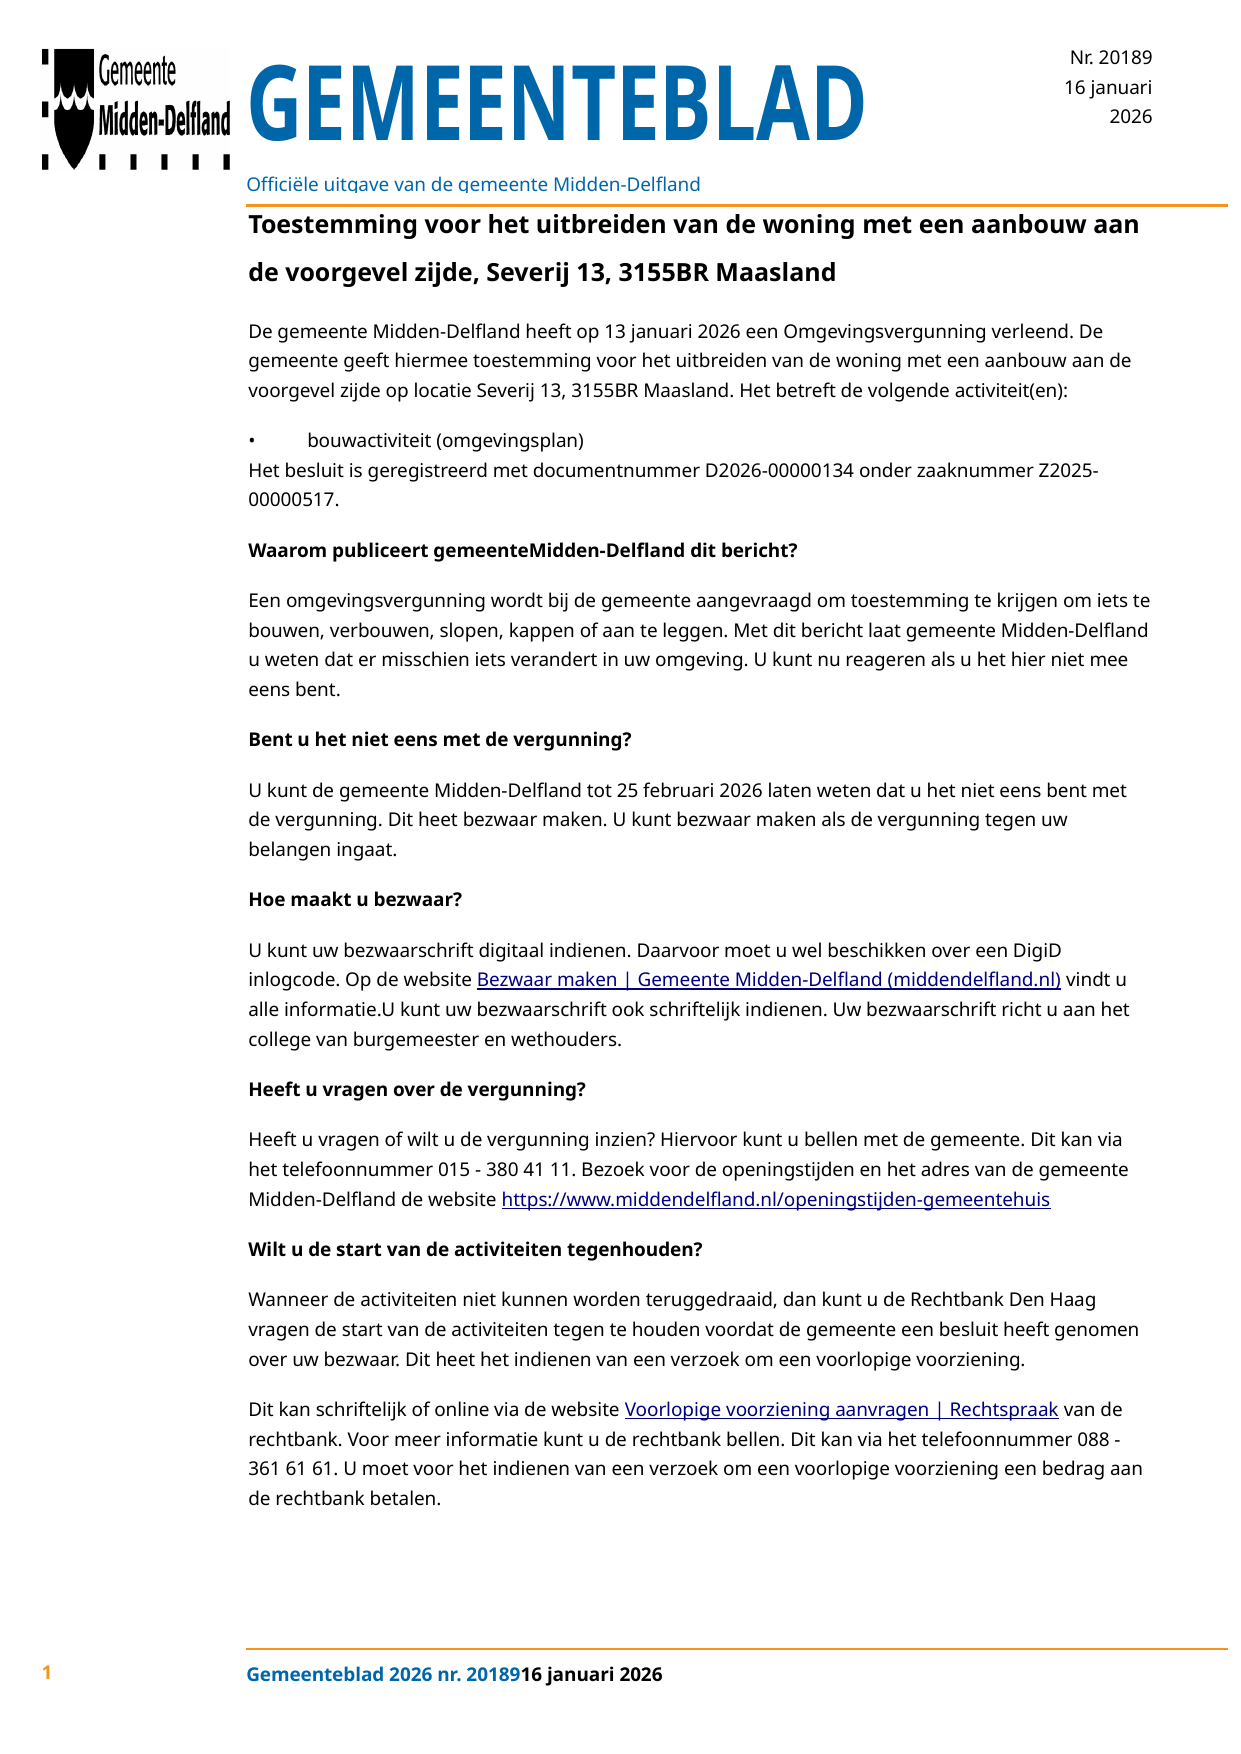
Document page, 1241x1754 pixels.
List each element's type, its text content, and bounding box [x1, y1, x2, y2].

text De gemeente Midden-Delfland heeft op 13 januari 2026 een Omgevingsvergunning verleend. De gemeente geeft hiermee toestemming voor het uitbreiden van de woning met een aanbouw aan de voorgevel zijde op locatie Severij 13, 3155BR Maasland. Het betreft de volgende activiteit(en): [248, 318, 1152, 403]
text Heeft u vragen over de vergunning? [248, 1076, 1152, 1102]
picture [41, 47, 231, 172]
text Wilt u de start van de activiteiten tegenhouden? [248, 1236, 1152, 1262]
text Wanneer de activiteiten niet kunnen worden teruggedraaid, dan kunt u de Rechtbank Den Haag vragen de start van de activiteiten tegen te houden voordat de gemeente een besluit heeft genomen over uw bezwaar. Dit heet het indienen van een verzoek om een voorlopige voorziening. [248, 1287, 1152, 1372]
text Een omgevingsvergunning wordt bij de gemeente aangevraagd om toestemming te krijgen om iets te bouwen, verbouwen, slopen, kappen of aan te leggen. Met dit bericht laat gemeente Midden-Delfland u weten dat er misschien iets verandert in uw omgeving. U kunt nu reageren als u het hier niet mee eens bent. [248, 587, 1152, 702]
text Bent u het niet eens met de vergunning? [248, 727, 1152, 752]
text Toestemming voor het uitbreiden van de woning met een aanbouw aan de voorgevel zijde, Severij 13, 3155BR Maasland [248, 207, 1152, 288]
text U kunt de gemeente Midden-Delfland tot 25 februari 2026 laten weten dat u het niet eens bent met de vergunning. Dit heet bezwaar maken. U kunt bezwaar maken als de vergunning tegen uw belangen ingaat. [248, 777, 1152, 862]
text Waarom publiceert gemeenteMidden-Delfland dit bericht? [248, 537, 1152, 563]
text Hoe maakt u bezwaar? [248, 887, 1152, 912]
text Heeft u vragen of wilt u de vergunning inzien? Hiervoor kunt u bellen met de gemeente. Dit kan via het telefoonnummer 015 - 380 41 11. Bezoek voor de openingstijden en het adres van de gemeente Midden-Delfland de website https://www.middendelfland.nl/openingstijden-gemeentehuis [248, 1127, 1152, 1212]
text U kunt uw bezwaarschrift digitaal indienen. Daarvoor moet u wel beschikken over een DigiD inlogcode. Op de website Bezwaar maken | Gemeente Midden-Delfland (middendelfland.nl) vindt u alle informatie.U kunt uw bezwaarschrift ook schriftelijk indienen. Uw bezwaarschrift richt u aan het college van burgemeester en wethouders. [248, 937, 1152, 1052]
list bouwactiviteit (omgevingsplan) [248, 427, 1152, 453]
text Dit kan schriftelijk of online via de website Voorlopige voorziening aanvragen | Rechtspraak van de rechtbank. Voor meer informatie kunt u de rechtbank bellen. Dit kan via het telefoonnummer 088 - 361 61 61. U moet voor het indienen van een verzoek om een voorlopige voorziening een bedrag aan de rechtbank betalen. [248, 1396, 1152, 1511]
text Het besluit is geregistreerd met documentnummer D2026-00000134 onder zaaknummer Z2025-00000517. [248, 457, 1152, 512]
